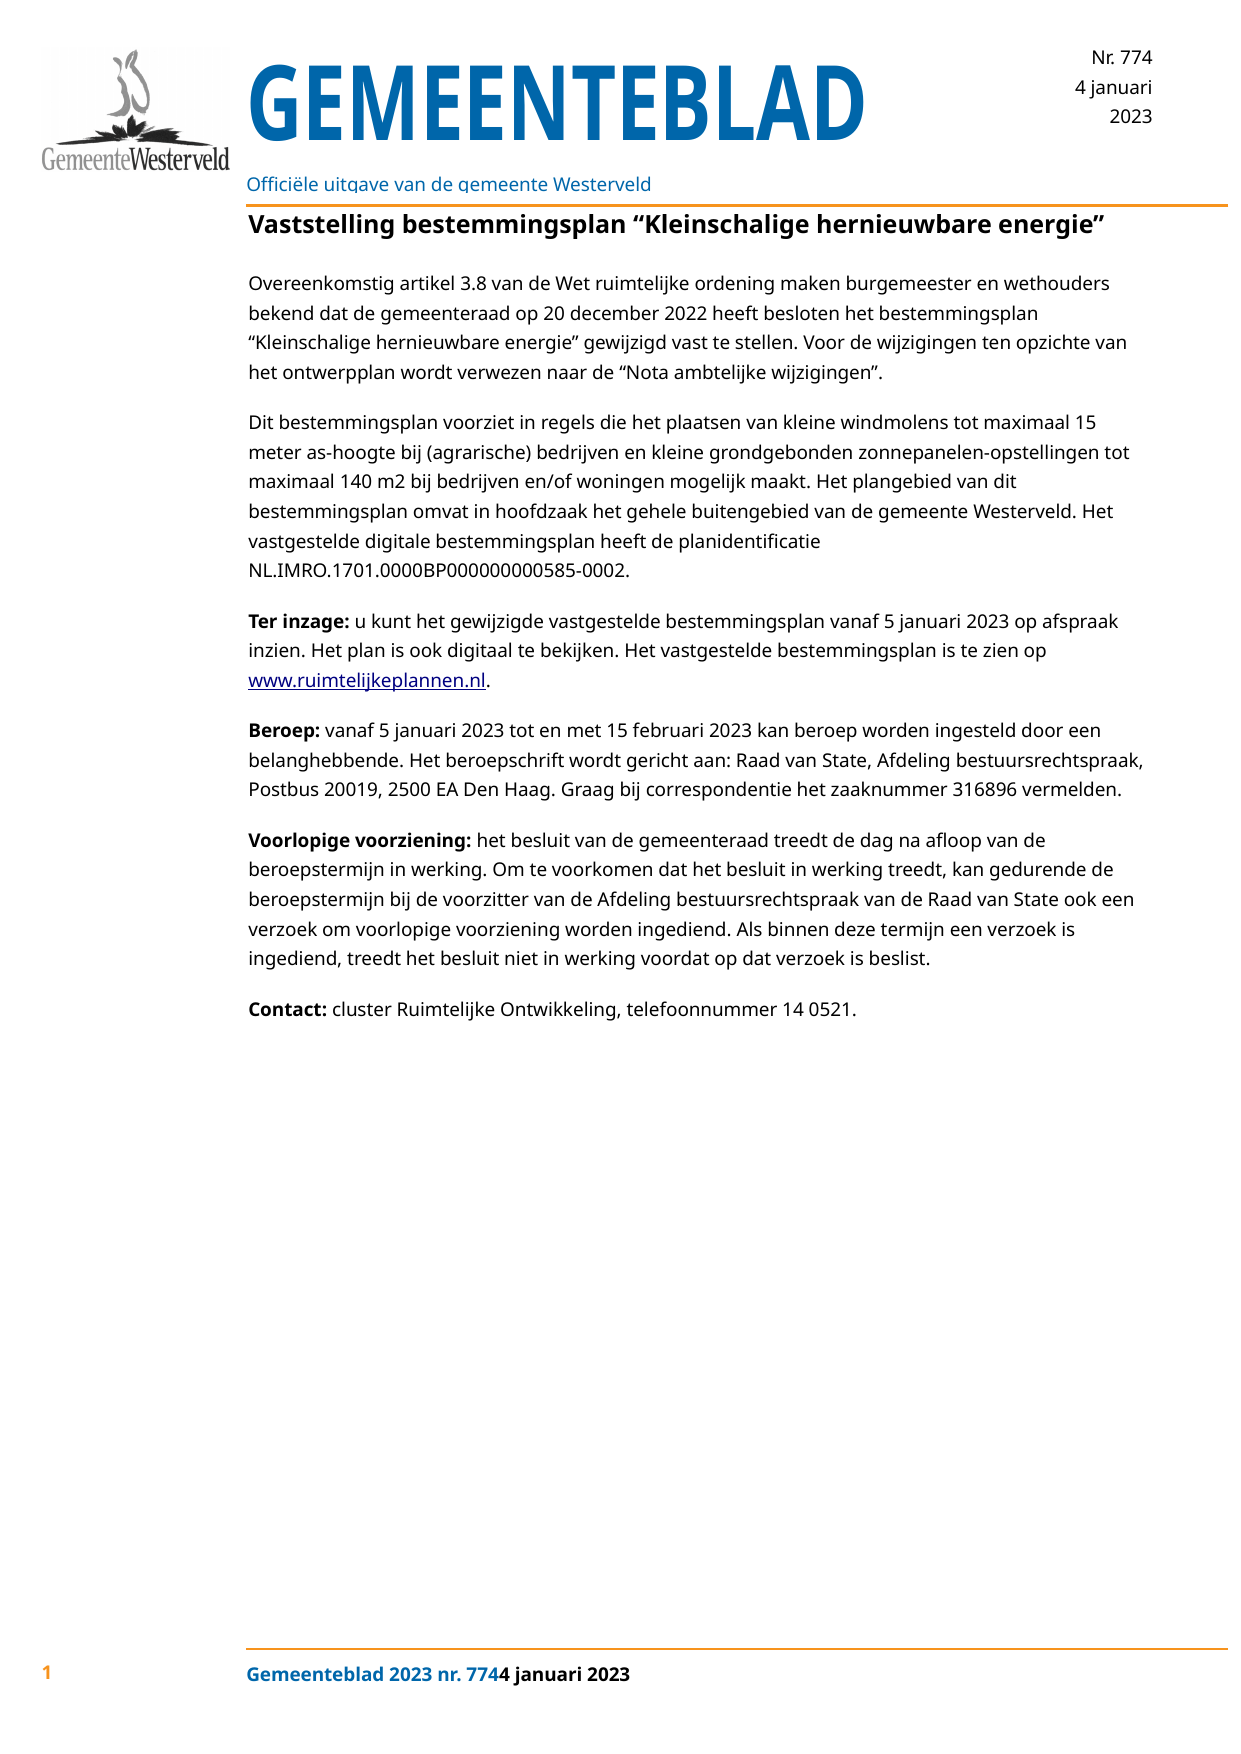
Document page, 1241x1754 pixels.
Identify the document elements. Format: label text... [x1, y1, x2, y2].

text Voorlopige voorziening: het besluit van de gemeenteraad treedt de dag na afloop van de beroepstermijn in werking. Om te voorkomen dat het besluit in werking treedt, kan gedurende de beroepstermijn bij de voorzitter van de Afdeling bestuursrechtspraak van de Raad van State ook een verzoek om voorlopige voorziening worden ingediend. Als binnen deze termijn een verzoek is ingediend, treedt het besluit niet in werking voordat op dat verzoek is beslist. [248, 827, 1152, 971]
text Vaststelling bestemmingsplan “Kleinschalige hernieuwbare energie” [248, 207, 1152, 241]
text Dit bestemmingsplan voorziet in regels die het plaatsen van kleine windmolens tot maximaal 15 meter as-hoogte bij (agrarische) bedrijven en kleine grondgebonden zonnepanelen-opstellingen tot maximaal 140 m2 bij bedrijven en/of woningen mogelijk maakt. Het plangebied van dit bestemmingsplan omvat in hoofdzaak het gehele buitengebied van de gemeente Westerveld. Het vastgestelde digitale bestemmingsplan heeft de planidentificatie NL.IMRO.1701.0000BP000000000585-0002. [248, 409, 1152, 583]
text Beroep: vanaf 5 januari 2023 tot en met 15 februari 2023 kan beroep worden ingesteld door een belanghebbende. Het beroepschrift wordt gericht aan: Raad van State, Afdeling bestuursrechtspraak, Postbus 20019, 2500 EA Den Haag. Graag bij correspondentie het zaaknummer 316896 vermelden. [248, 717, 1152, 802]
text Contact: cluster Ruimtelijke Ontwikkeling, telefoonnummer 14 0521. [248, 996, 1152, 1021]
text Overeenkomstig artikel 3.8 van de Wet ruimtelijke ordening maken burgemeester en wethouders bekend dat de gemeenteraad op 20 december 2022 heeft besloten het bestemmingsplan “Kleinschalige hernieuwbare energie” gewijzigd vast te stellen. Voor de wijzigingen ten opzichte van het ontwerpplan wordt verwezen naar de “Nota ambtelijke wijzigingen”. [248, 270, 1152, 385]
text Ter inzage: u kunt het gewijzigde vastgestelde bestemmingsplan vanaf 5 januari 2023 op afspraak inzien. Het plan is ook digitaal te bekijken. Het vastgestelde bestemmingsplan is te zien op www.ruimtelijkeplannen.nl. [248, 608, 1152, 693]
picture [41, 47, 231, 172]
